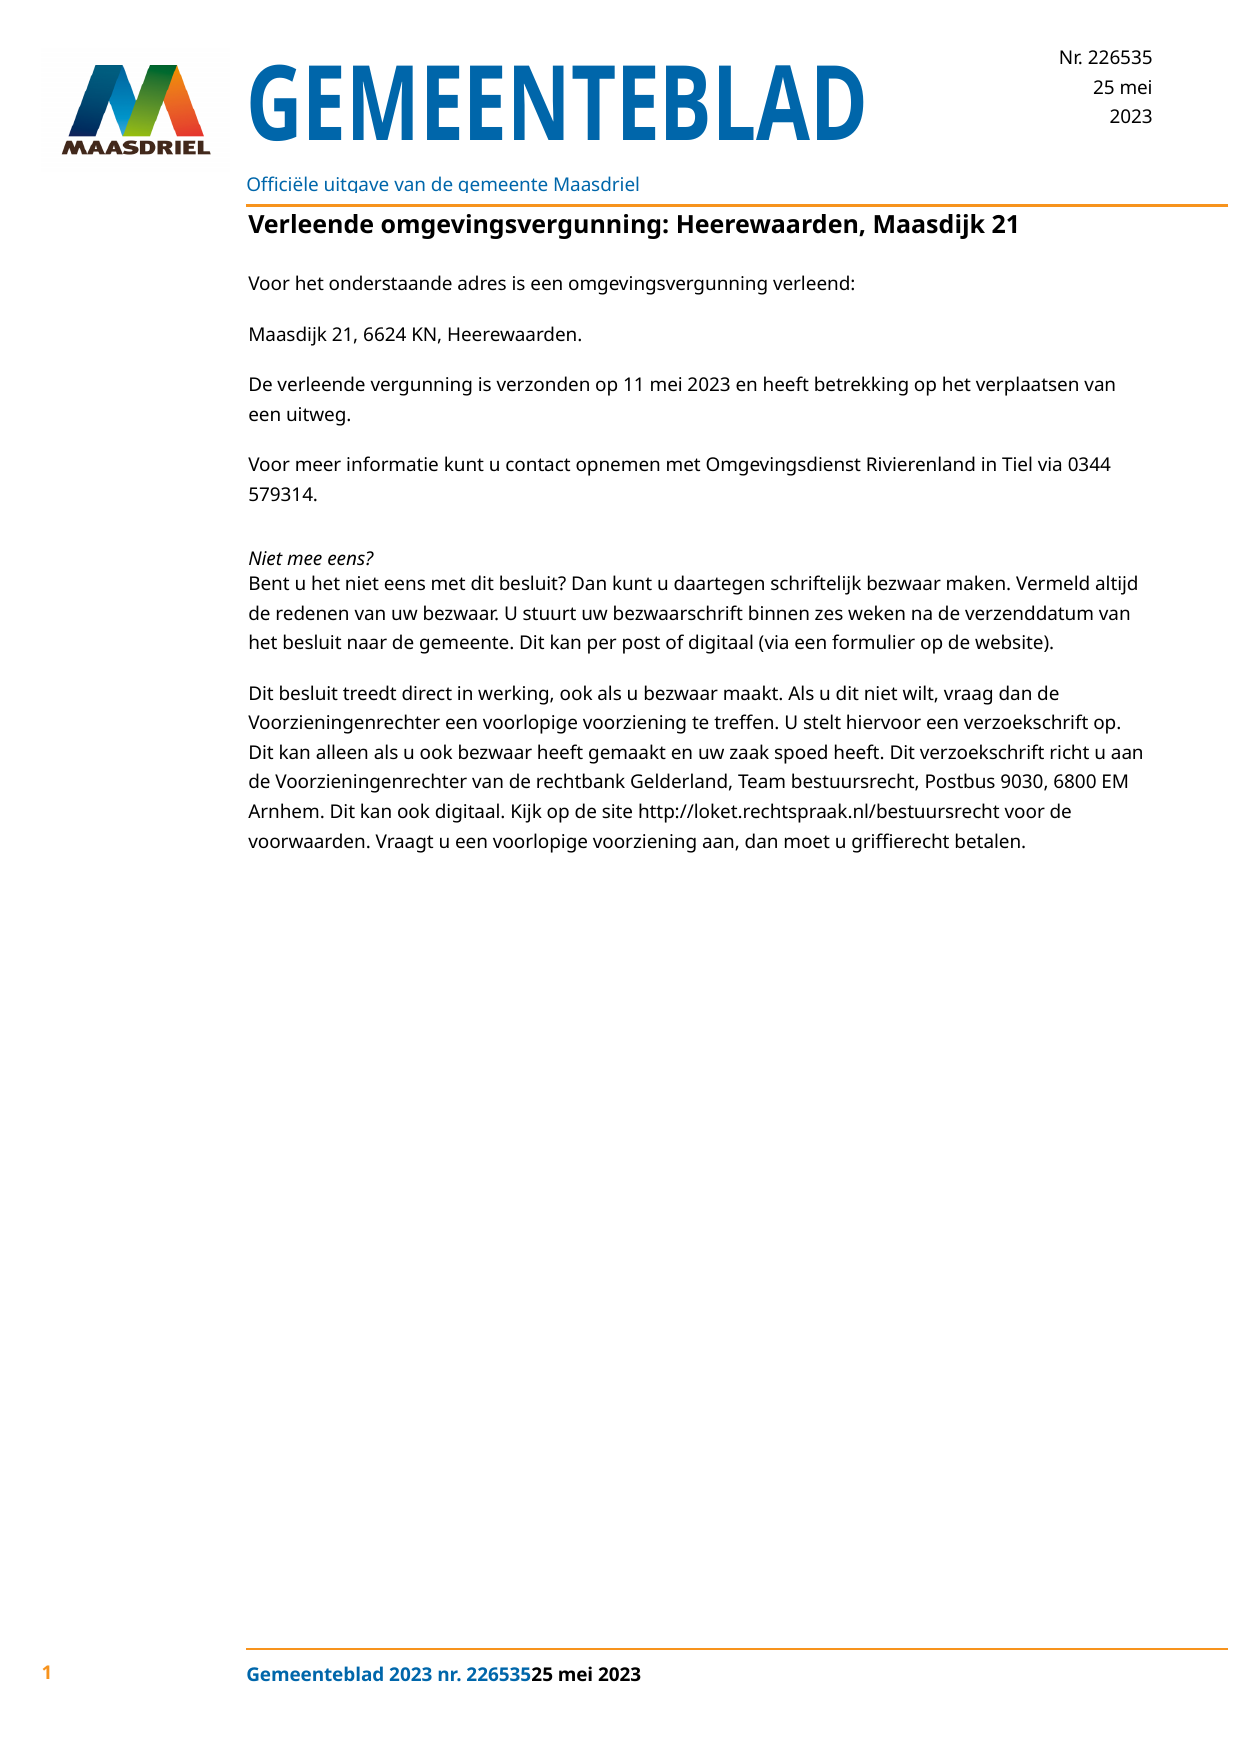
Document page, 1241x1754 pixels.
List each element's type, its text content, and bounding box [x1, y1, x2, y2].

text Dit besluit treedt direct in werking, ook als u bezwaar maakt. Als u dit niet wilt, vraag dan de Voorzieningenrechter een voorlopige voorziening te treffen. U stelt hiervoor een verzoekschrift op. Dit kan alleen als u ook bezwaar heeft gemaakt en uw zaak spoed heeft. Dit verzoekschrift richt u aan de Voorzieningenrechter van de rechtbank Gelderland, Team bestuursrecht, Postbus 9030, 6800 EM Arnhem. Dit kan ook digitaal. Kijk op de site http://loket.rechtspraak.nl/bestuursrecht voor de voorwaarden. Vraagt u een voorlopige voorziening aan, dan moet u griffierecht betalen. [248, 680, 1152, 854]
text Niet mee eens? [248, 545, 1152, 570]
text Bent u het niet eens met dit besluit? Dan kunt u daartegen schriftelijk bezwaar maken. Vermeld altijd de redenen van uw bezwaar. U stuurt uw bezwaarschrift binnen zes weken na de verzenddatum van het besluit naar de gemeente. Dit kan per post of digitaal (via een formulier op de website). [248, 570, 1152, 655]
text De verleende vergunning is verzonden op 11 mei 2023 en heeft betrekking op het verplaatsen van een uitweg. [248, 371, 1152, 426]
picture [41, 47, 231, 172]
text Voor meer informatie kunt u contact opnemen met Omgevingsdienst Rivierenland in Tiel via 0344 579314. [248, 451, 1152, 506]
text Verleende omgevingsvergunning: Heerewaarden, Maasdijk 21 [248, 207, 1152, 241]
text Maasdijk 21, 6624 KN, Heerewaarden. [248, 321, 1152, 346]
text Voor het onderstaande adres is een omgevingsvergunning verleend: [248, 270, 1152, 296]
